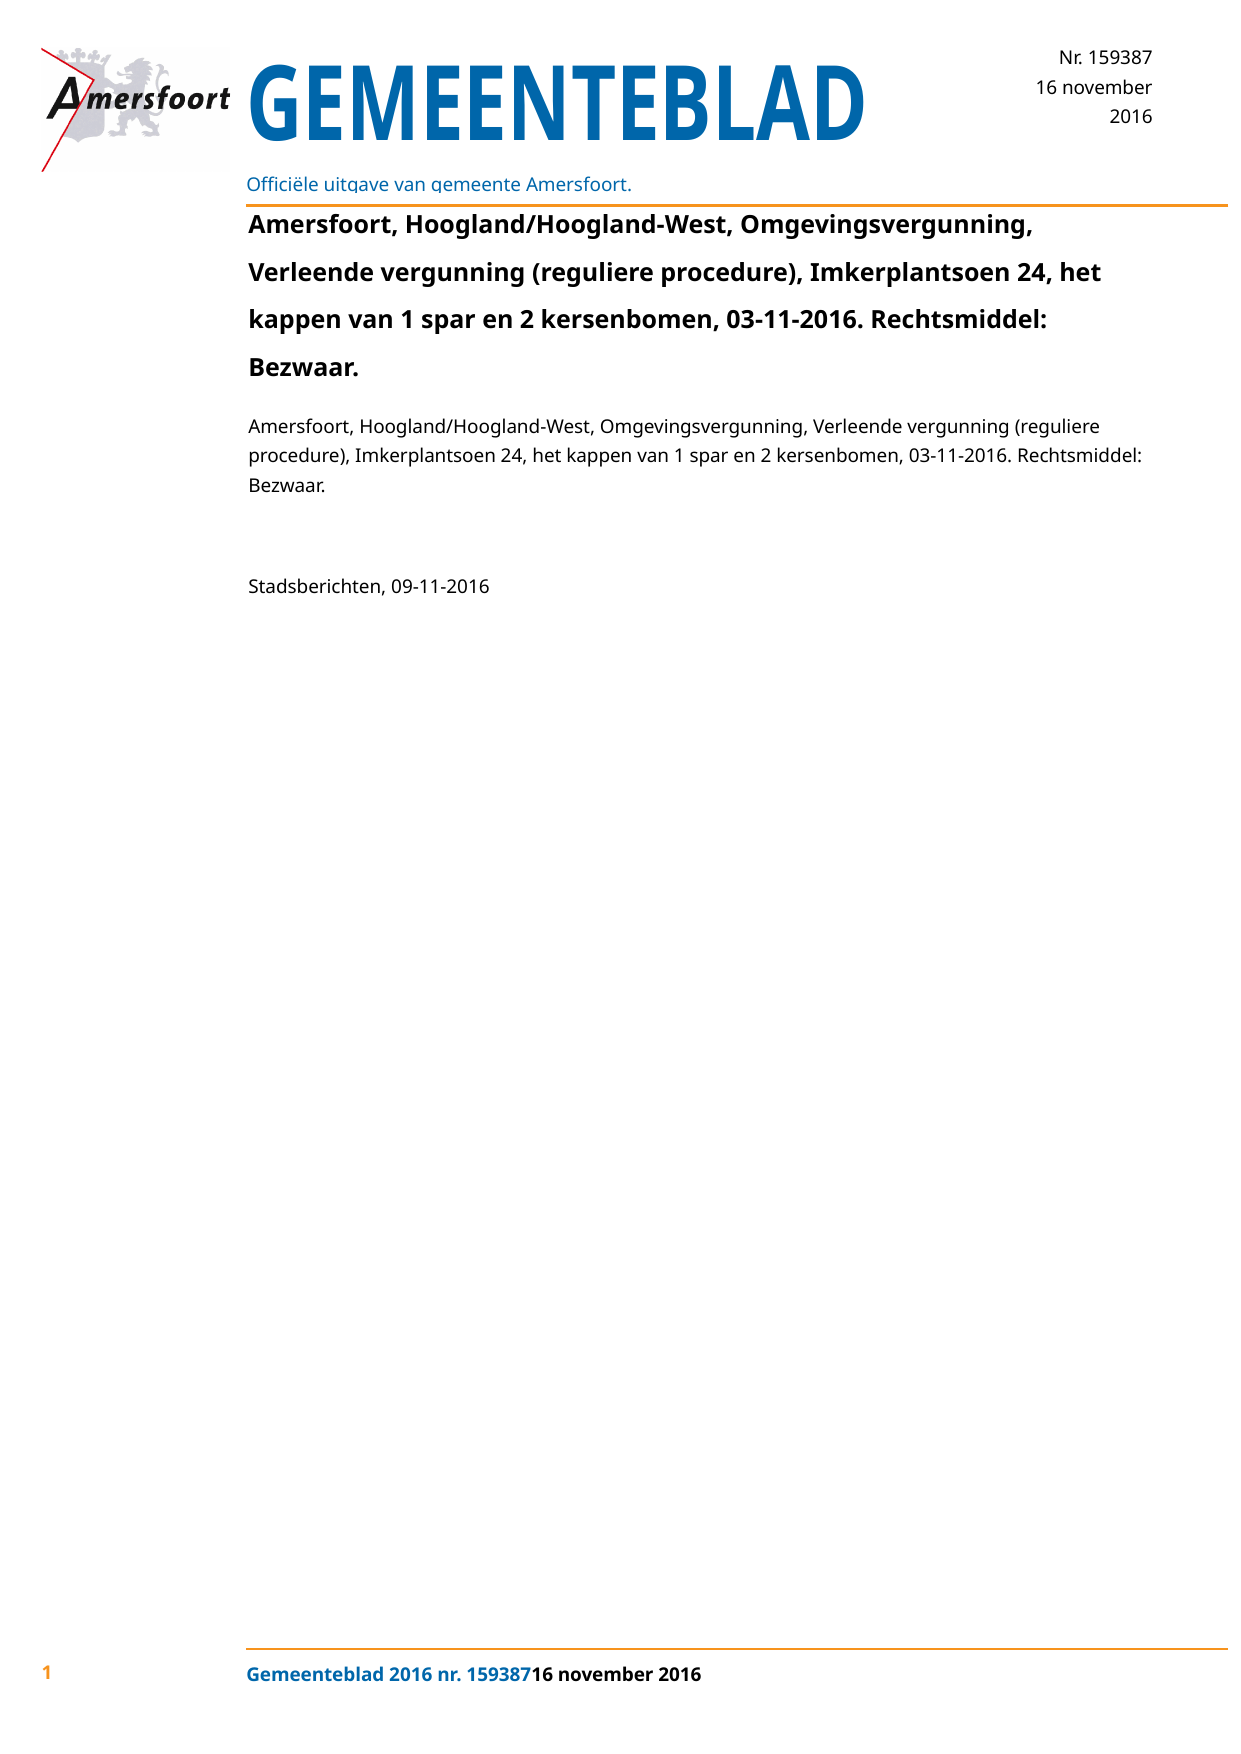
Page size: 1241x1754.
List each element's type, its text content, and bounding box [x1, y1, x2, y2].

text Stadsberichten, 09-11-2016 [248, 573, 1152, 599]
picture [41, 47, 231, 172]
text Amersfoort, Hoogland/Hoogland-West, Omgevingsvergunning, Verleende vergunning (reguliere procedure), Imkerplantsoen 24, het kappen van 1 spar en 2 kersenbomen, 03-11-2016. Rechtsmiddel: Bezwaar. [248, 207, 1152, 384]
text Amersfoort, Hoogland/Hoogland-West, Omgevingsvergunning, Verleende vergunning (reguliere procedure), Imkerplantsoen 24, het kappen van 1 spar en 2 kersenbomen, 03-11-2016. Rechtsmiddel: Bezwaar. [248, 413, 1152, 498]
